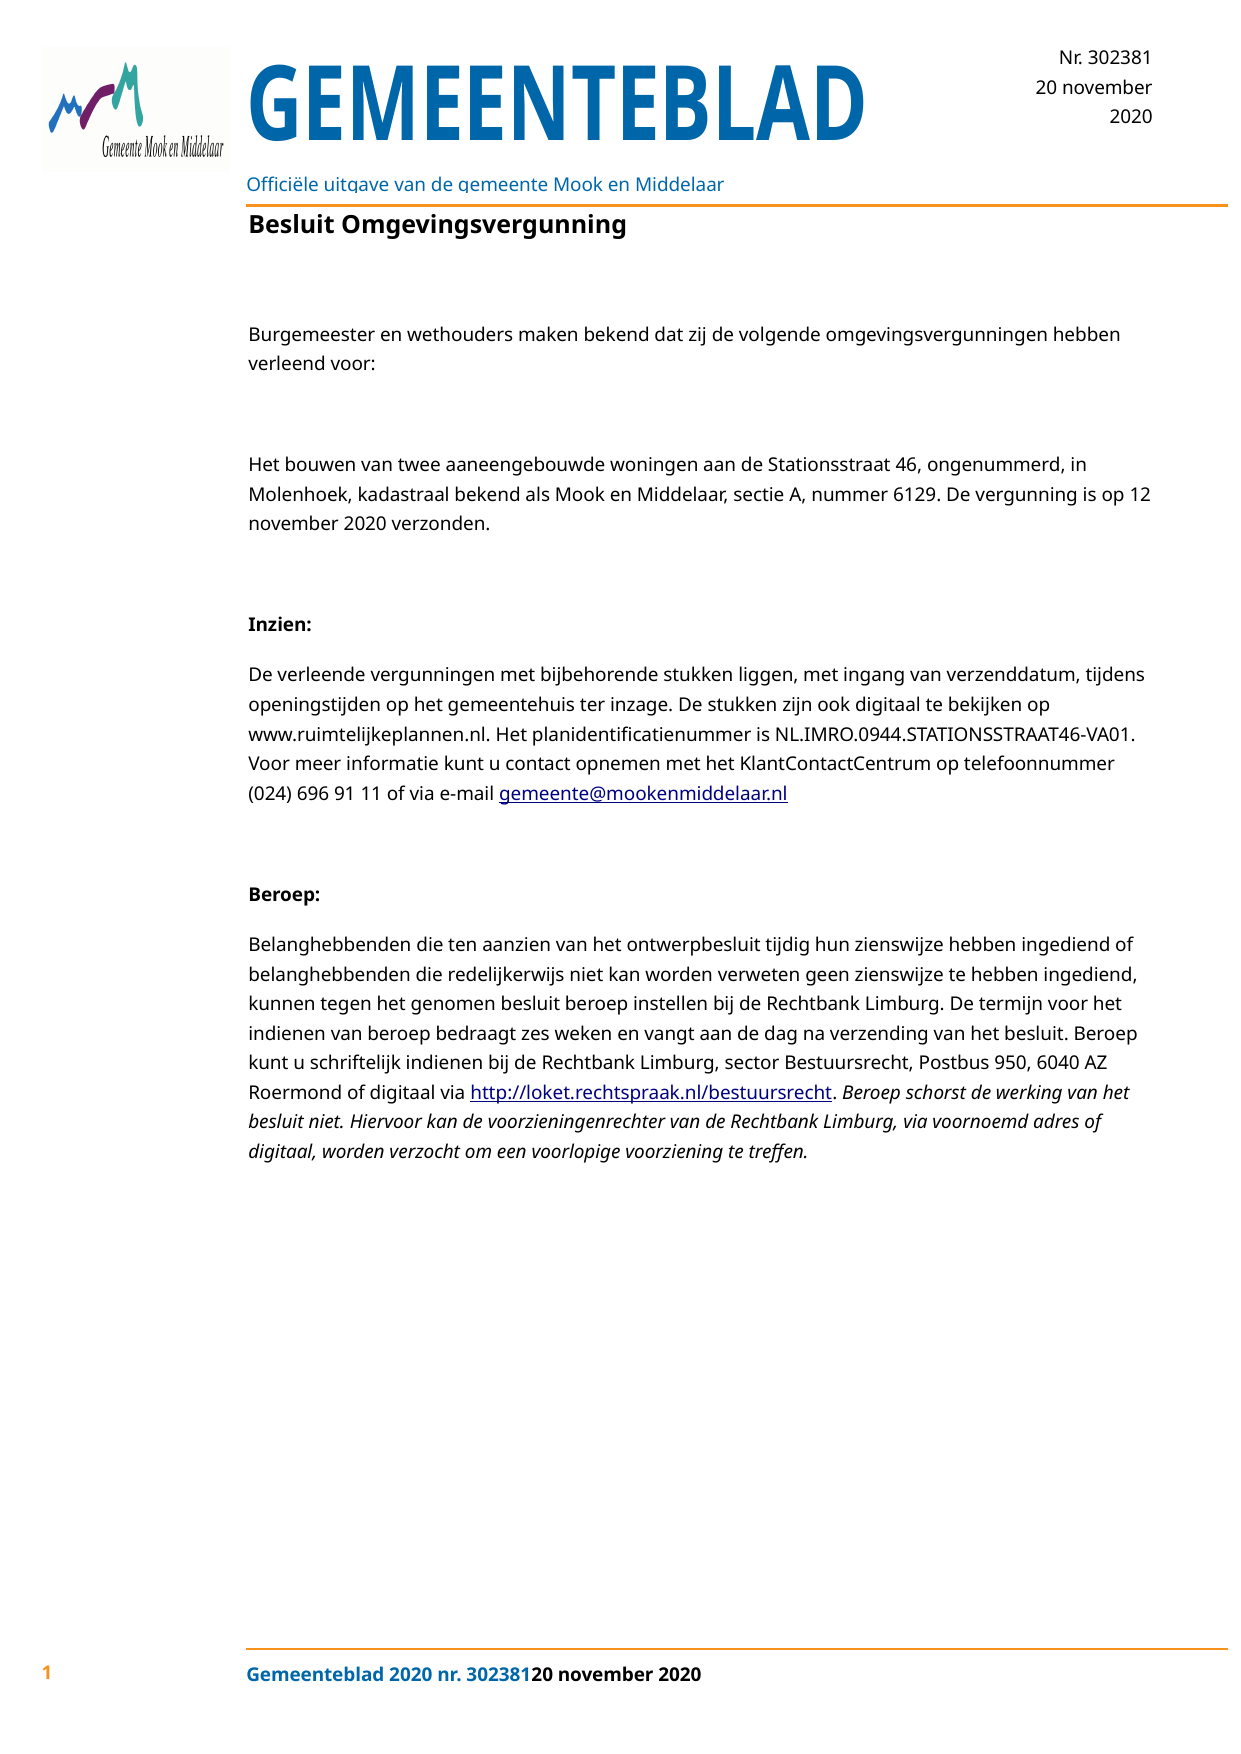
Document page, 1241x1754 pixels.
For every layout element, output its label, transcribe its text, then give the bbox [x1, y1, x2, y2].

text Belanghebbenden die ten aanzien van het ontwerpbesluit tijdig hun zienswijze hebben ingediend of belanghebbenden die redelijkerwijs niet kan worden verweten geen zienswijze te hebben ingediend, kunnen tegen het genomen besluit beroep instellen bij de Rechtbank Limburg. De termijn voor het indienen van beroep bedraagt zes weken en vangt aan de dag na verzending van het besluit. Beroep kunt u schriftelijk indienen bij de Rechtbank Limburg, sector Bestuursrecht, Postbus 950, 6040 AZ Roermond of digitaal via http://loket.rechtspraak.nl/bestuursrecht. Beroep schorst de werking van het besluit niet. Hiervoor kan de voorzieningenrechter van de Rechtbank Limburg, via voornoemd adres of digitaal, worden verzocht om een voorlopige voorziening te treffen. [248, 931, 1152, 1164]
text Inzien: [248, 611, 1152, 637]
text Het bouwen van twee aaneengebouwde woningen aan de Stationsstraat 46, ongenummerd, in Molenhoek, kadastraal bekend als Mook en Middelaar, sectie A, nummer 6129. De vergunning is op 12 november 2020 verzonden. [248, 451, 1152, 536]
text Beroep: [248, 881, 1152, 906]
text Burgemeester en wethouders maken bekend dat zij de volgende omgevingsvergunningen hebben verleend voor: [248, 321, 1152, 376]
text Besluit Omgevingsvergunning [248, 207, 1152, 241]
picture [41, 47, 231, 172]
text De verleende vergunningen met bijbehorende stukken liggen, met ingang van verzenddatum, tijdens openingstijden op het gemeentehuis ter inzage. De stukken zijn ook digitaal te bekijken op www.ruimtelijkeplannen.nl. Het planidentificatienummer is NL.IMRO.0944.STATIONSSTRAAT46-VA01. Voor meer informatie kunt u contact opnemen met het KlantContactCentrum op telefoonnummer (024) 696 91 11 of via e-mail gemeente@mookenmiddelaar.nl [248, 662, 1152, 806]
